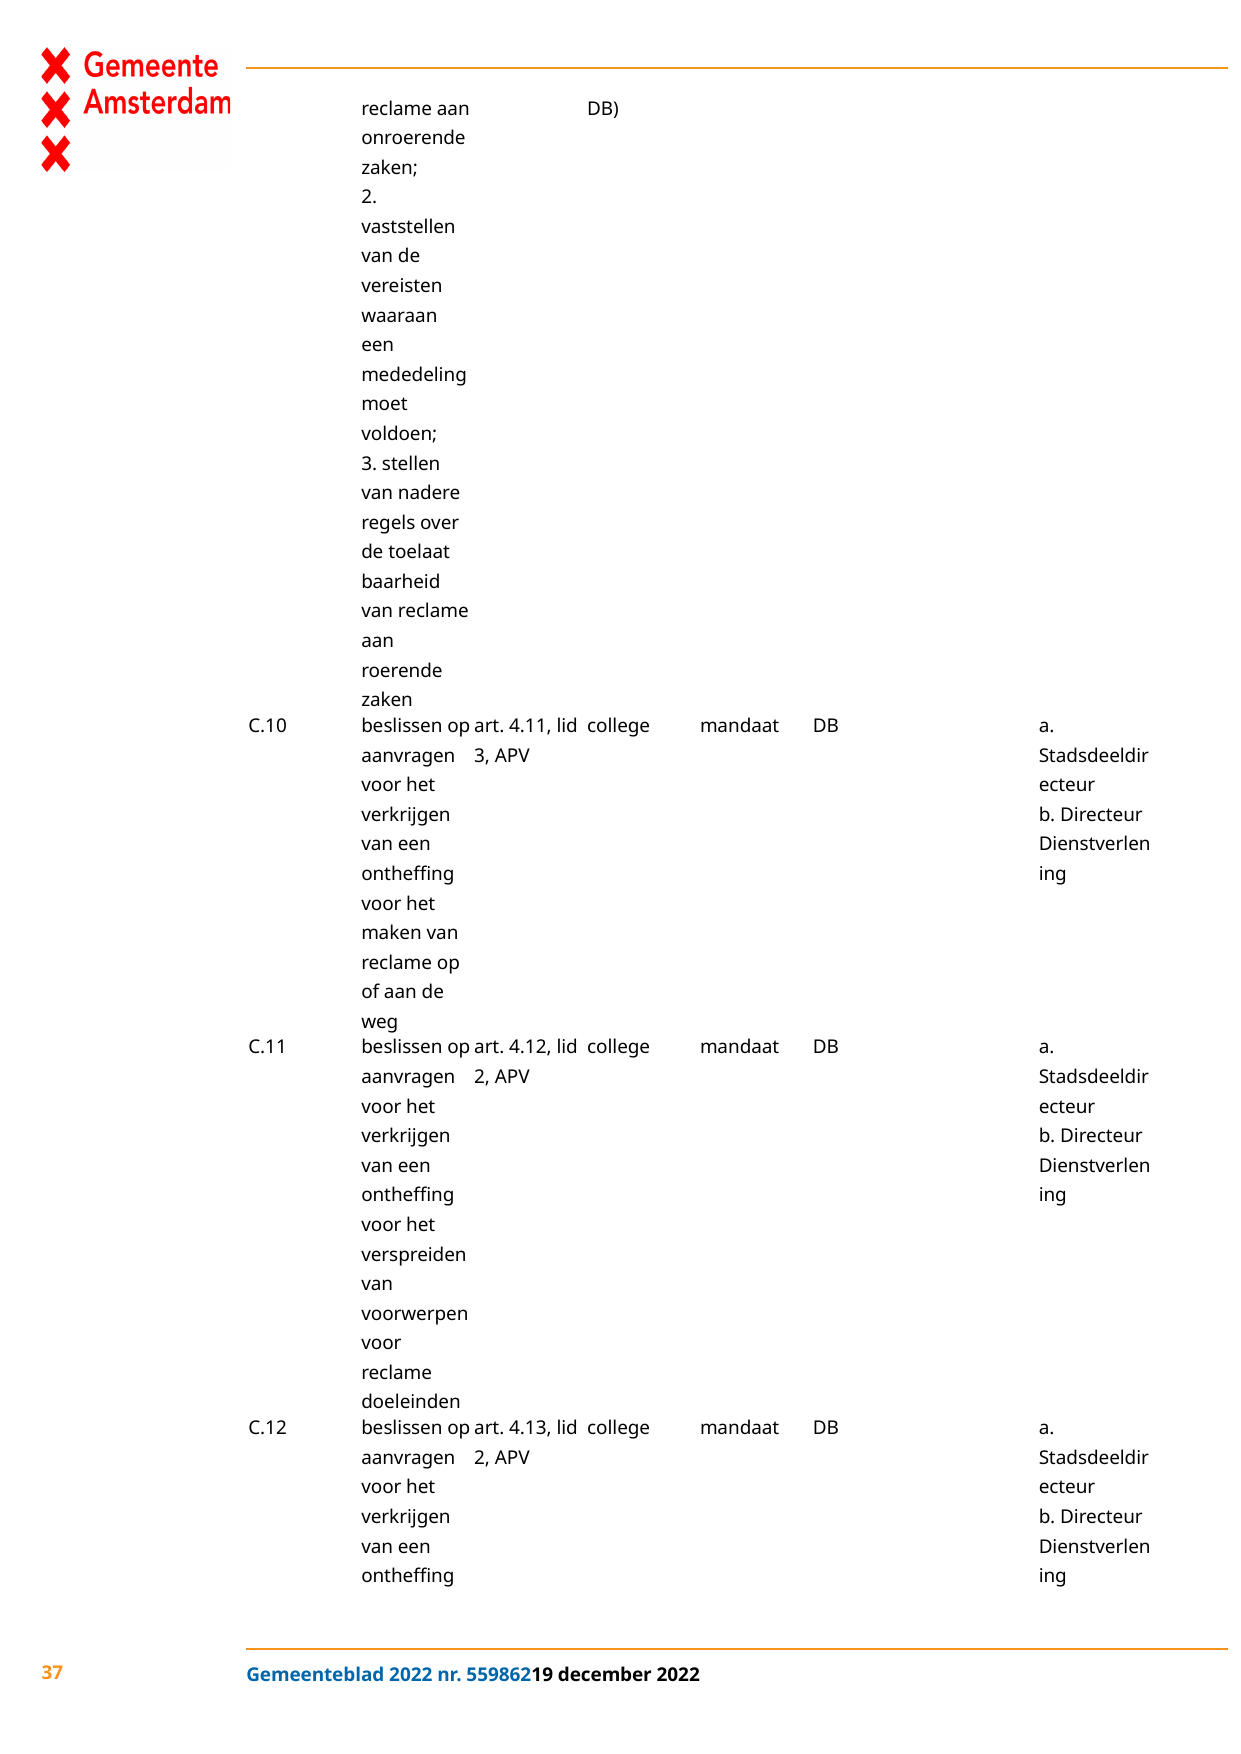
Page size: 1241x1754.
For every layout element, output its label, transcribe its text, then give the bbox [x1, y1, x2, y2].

table_cell [1039, 95, 1152, 712]
table_cell college [587, 1415, 700, 1588]
picture [41, 47, 231, 172]
table_cell art. 4.11, lid 3, APV [474, 712, 587, 1034]
table_cell a. Stadsdeeldirecteur b. Directeur Dienstverlening [1039, 712, 1152, 1034]
table_cell [926, 712, 1038, 1034]
table_cell [926, 1034, 1038, 1414]
table_cell C.11 [248, 1034, 361, 1414]
table_cell DB [813, 1034, 926, 1414]
table_cell [813, 95, 926, 712]
table_cell beslissen op aanvragen voor het verkrijgen van een ontheffing voor het verspreiden van voorwerpen voor reclame doeleinden [361, 1034, 474, 1414]
table_cell mandaat [700, 1415, 813, 1588]
table_cell C.10 [248, 712, 361, 1034]
table_cell [700, 95, 813, 712]
table_cell C.12 [248, 1415, 361, 1588]
table_cell mandaat [700, 1034, 813, 1414]
table_cell [474, 95, 587, 712]
table_cell [926, 1415, 1038, 1588]
table_cell a. Stadsdeeldirecteur b. Directeur Dienstverlening [1039, 1034, 1152, 1414]
table_cell college [587, 1034, 700, 1414]
table_cell college [587, 712, 700, 1034]
table_cell [926, 95, 1038, 712]
table_cell art. 4.13, lid 2, APV [474, 1415, 587, 1588]
table_cell beslissen op aanvragen voor het verkrijgen van een ontheffing voor het maken van reclame op of aan de weg [361, 712, 474, 1034]
table_cell mandaat [700, 712, 813, 1034]
table_cell beslissen op aanvragen voor het verkrijgen van een ontheffing [361, 1415, 474, 1588]
table_cell DB [813, 712, 926, 1034]
table_cell reclame aan onroerende zaken; 2. vaststellen van de vereisten waaraan een mededeling moet voldoen; 3. stellen van nadere regels over de toelaat baarheid van reclame aan roerende zaken [361, 95, 474, 712]
table_cell art. 4.12, lid 2, APV [474, 1034, 587, 1414]
table_cell [248, 95, 361, 712]
table_cell DB) [587, 95, 700, 712]
table_cell DB [813, 1415, 926, 1588]
table_cell a. Stadsdeeldirecteur b. Directeur Dienstverlening [1039, 1415, 1152, 1588]
